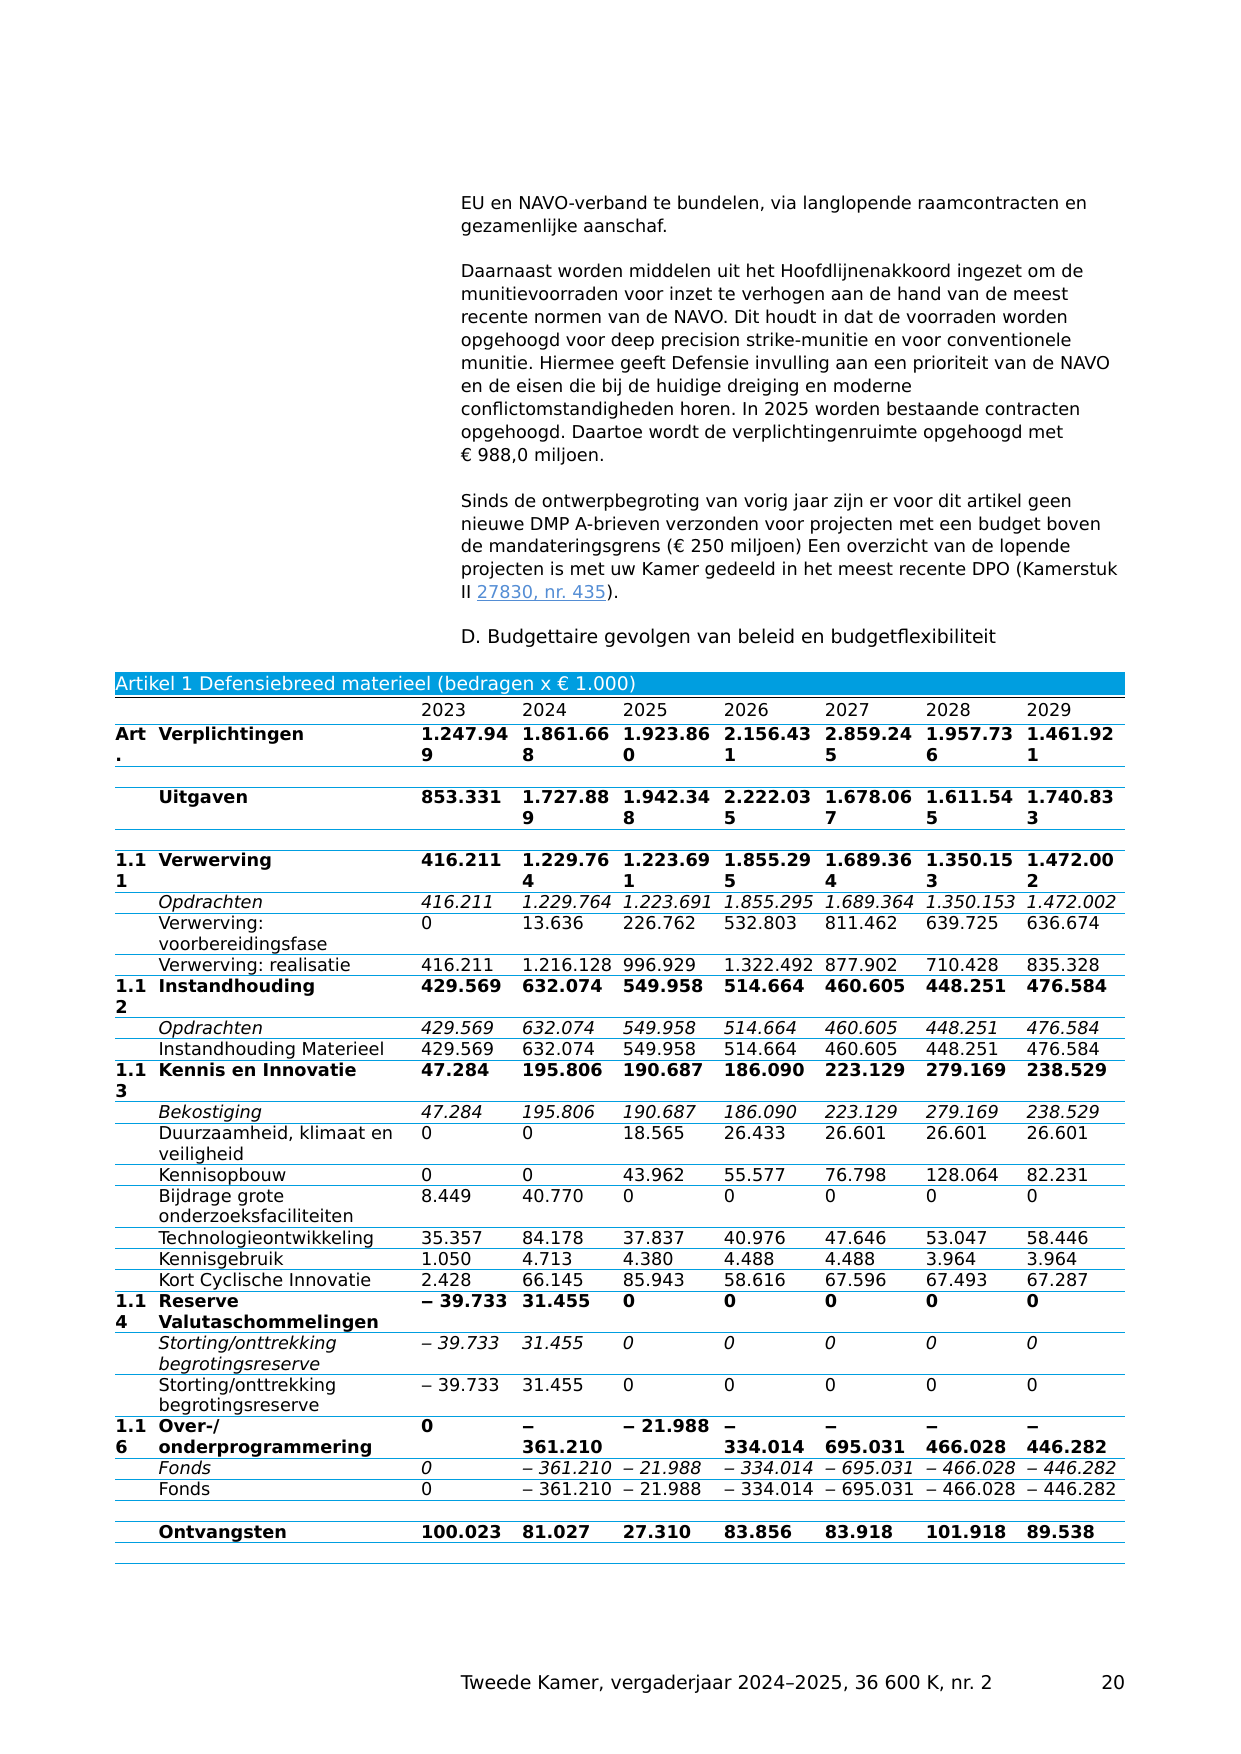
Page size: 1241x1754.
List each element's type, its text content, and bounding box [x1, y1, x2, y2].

table_cell Duurzaamheid, klimaat en veiligheid [155, 1124, 418, 1164]
table_cell 1.223.691 [620, 851, 721, 891]
table_cell Kennis en Innovatie [155, 1061, 418, 1101]
table_cell [620, 830, 721, 849]
table_cell 0 [418, 914, 519, 954]
text Daarnaast worden middelen uit het Hoofdlijnenakkoord ingezet om de munitievoorraden voor inzet te verhogen aan de hand van de meest recente normen van de NAVO. Dit houdt in dat de voorraden worden opgehoogd voor deep precision strike-munitie en voor conventionele munitie. Hiermee geeft Defensie invulling aan een prioriteit van de NAVO en de eisen die bij de huidige dreiging en moderne conflictomstandigheden horen. In 2025 worden bestaande contracten opgehoogd. Daartoe wordt de verplichtingenruimte opgehoogd met € 988,0 miljoen. [461, 259, 1125, 466]
table_cell 1.229.764 [519, 851, 620, 891]
table_cell [115, 1333, 155, 1374]
table_cell ‒ 334.014 [721, 1417, 822, 1458]
table_cell ‒ 39.733 [418, 1375, 519, 1416]
table_cell 1.855.295 [721, 893, 822, 912]
table_cell 448.251 [923, 1039, 1023, 1059]
table_cell 67.287 [1024, 1270, 1125, 1291]
table_cell 0 [620, 1292, 721, 1332]
table_cell 1.13 [115, 1061, 155, 1101]
table_cell 223.129 [822, 1102, 923, 1122]
table_cell 632.074 [519, 1039, 620, 1059]
table_cell [1024, 1543, 1125, 1563]
table_cell ‒ 361.210 [519, 1480, 620, 1500]
table_cell 4.713 [519, 1249, 620, 1269]
table_cell 1.472.002 [1024, 893, 1125, 912]
table_cell Art. [115, 725, 155, 766]
table_cell Kennisgebruik [155, 1249, 418, 1269]
table_cell 0 [923, 1333, 1023, 1374]
table_cell 429.569 [418, 1018, 519, 1038]
table_cell [115, 1039, 155, 1059]
table_cell 26.433 [721, 1124, 822, 1164]
table_cell 37.837 [620, 1228, 721, 1248]
table_cell 4.380 [620, 1249, 721, 1269]
table_cell 81.027 [519, 1522, 620, 1542]
table_cell [115, 1186, 155, 1227]
table_cell [115, 788, 155, 828]
table_cell 67.493 [923, 1270, 1023, 1291]
table_cell Kennisopbouw [155, 1165, 418, 1185]
table_cell 0 [822, 1375, 923, 1416]
table_cell 1.461.921 [1024, 725, 1125, 766]
table_cell [620, 1501, 721, 1521]
table_cell 26.601 [822, 1124, 923, 1164]
table_cell 195.806 [519, 1102, 620, 1122]
table_cell 549.958 [620, 1018, 721, 1038]
table_cell [155, 698, 418, 724]
table_cell 429.569 [418, 976, 519, 1017]
table_cell [721, 767, 822, 787]
table_cell 53.047 [923, 1228, 1023, 1248]
table_cell 1.861.668 [519, 725, 620, 766]
table_cell 636.674 [1024, 914, 1125, 954]
table_cell 448.251 [923, 976, 1023, 1017]
table_cell Bijdrage grote onderzoeksfaciliteiten [155, 1186, 418, 1227]
table_cell [519, 1501, 620, 1521]
text EU en NAVO-verband te bundelen, via langlopende raamcontracten en gezamenlijke aanschaf. [461, 191, 1125, 237]
table_cell 190.687 [620, 1102, 721, 1122]
table_cell 128.064 [923, 1165, 1023, 1185]
table_cell [1024, 767, 1125, 787]
table_cell Verwerving: voorbereidingsfase [155, 914, 418, 954]
table_cell 8.449 [418, 1186, 519, 1227]
table_cell [923, 1543, 1023, 1563]
table_cell 82.231 [1024, 1165, 1125, 1185]
table_cell [418, 1543, 519, 1563]
table_cell 2.222.035 [721, 788, 822, 828]
table_cell [115, 1501, 155, 1521]
table_cell 0 [620, 1186, 721, 1227]
table_cell 2.859.245 [822, 725, 923, 766]
table_cell Kort Cyclische Innovatie [155, 1270, 418, 1291]
table_cell 1.223.691 [620, 893, 721, 912]
table_cell ‒ 446.282 [1024, 1480, 1125, 1500]
table_cell 532.803 [721, 914, 822, 954]
table_cell [721, 1501, 822, 1521]
table_cell 26.601 [923, 1124, 1023, 1164]
table_cell 40.976 [721, 1228, 822, 1248]
table_cell 853.331 [418, 788, 519, 828]
table_cell ‒ 334.014 [721, 1480, 822, 1500]
table_cell 476.584 [1024, 1039, 1125, 1059]
table_cell 47.284 [418, 1061, 519, 1101]
table_cell [115, 1459, 155, 1479]
table_cell 514.664 [721, 976, 822, 1017]
table_cell [822, 767, 923, 787]
table_cell 0 [822, 1186, 923, 1227]
table_cell [115, 914, 155, 954]
table_cell 448.251 [923, 1018, 1023, 1038]
table_cell 0 [1024, 1375, 1125, 1416]
table_cell 1.050 [418, 1249, 519, 1269]
table_cell [155, 1543, 418, 1563]
table_cell Fonds [155, 1480, 418, 1500]
table_cell 514.664 [721, 1018, 822, 1038]
table_cell 89.538 [1024, 1522, 1125, 1542]
table_cell ‒ 695.031 [822, 1417, 923, 1458]
table_cell 429.569 [418, 1039, 519, 1059]
table_cell 0 [1024, 1186, 1125, 1227]
table_cell 460.605 [822, 976, 923, 1017]
table_cell 1.16 [115, 1417, 155, 1458]
table_cell [115, 698, 155, 724]
table_cell 549.958 [620, 976, 721, 1017]
table_cell ‒ 39.733 [418, 1292, 519, 1332]
table_cell Storting/onttrekking begrotingsreserve [155, 1375, 418, 1416]
table_cell 223.129 [822, 1061, 923, 1101]
table_cell Opdrachten [155, 1018, 418, 1038]
table_cell [155, 830, 418, 849]
table_cell 2023 [418, 698, 519, 724]
table_cell [519, 767, 620, 787]
table_cell [115, 955, 155, 975]
table_cell 31.455 [519, 1375, 620, 1416]
table_cell 0 [822, 1333, 923, 1374]
table_cell [155, 767, 418, 787]
table_cell 710.428 [923, 955, 1023, 975]
table_cell ‒ 21.988 [620, 1459, 721, 1479]
table_cell Over-/ onderprogrammering [155, 1417, 418, 1458]
table_cell 0 [923, 1292, 1023, 1332]
table_cell 66.145 [519, 1270, 620, 1291]
table_cell ‒ 21.988 [620, 1480, 721, 1500]
table_cell Uitgaven [155, 788, 418, 828]
table_cell 0 [721, 1333, 822, 1374]
table_cell [115, 1375, 155, 1416]
table_cell 35.357 [418, 1228, 519, 1248]
table_cell 4.488 [822, 1249, 923, 1269]
table_cell 1.740.833 [1024, 788, 1125, 828]
table_cell 26.601 [1024, 1124, 1125, 1164]
table_cell [923, 1501, 1023, 1521]
table_cell 0 [418, 1417, 519, 1458]
table_cell 238.529 [1024, 1061, 1125, 1101]
table_cell 47.284 [418, 1102, 519, 1122]
table_cell 1.472.002 [1024, 851, 1125, 891]
text Sinds de ontwerpbegroting van vorig jaar zijn er voor dit artikel geen nieuwe DMP A-brieven verzonden voor projecten met een budget boven de mandateringsgrens (€ 250 miljoen) Een overzicht van de lopende projecten is met uw Kamer gedeeld in het meest recente DPO (Kamerstuk II 27830, nr. 435). [461, 489, 1125, 603]
table_cell 1.957.736 [923, 725, 1023, 766]
table_cell 100.023 [418, 1522, 519, 1542]
table_cell [115, 1165, 155, 1185]
table_cell 2.156.431 [721, 725, 822, 766]
table_cell 0 [418, 1480, 519, 1500]
table_cell 0 [519, 1165, 620, 1185]
table_cell [1024, 830, 1125, 849]
table_cell ‒ 334.014 [721, 1459, 822, 1479]
table_cell [822, 830, 923, 849]
table_cell 0 [620, 1375, 721, 1416]
table_cell 67.596 [822, 1270, 923, 1291]
table_cell 0 [1024, 1292, 1125, 1332]
table_cell 476.584 [1024, 1018, 1125, 1038]
table_cell 0 [418, 1165, 519, 1185]
table_cell [115, 893, 155, 912]
table_cell 0 [721, 1292, 822, 1332]
table_cell 186.090 [721, 1061, 822, 1101]
table_cell [1024, 1501, 1125, 1521]
table_cell 195.806 [519, 1061, 620, 1101]
table_cell 1.923.860 [620, 725, 721, 766]
table_cell Storting/onttrekking begrotingsreserve [155, 1333, 418, 1374]
table_cell [418, 1501, 519, 1521]
table_cell 835.328 [1024, 955, 1125, 975]
table_cell [115, 1228, 155, 1248]
table_cell 1.611.545 [923, 788, 1023, 828]
table_cell 31.455 [519, 1333, 620, 1374]
table_cell [115, 1480, 155, 1500]
table_cell 1.229.764 [519, 893, 620, 912]
table_cell [155, 1501, 418, 1521]
table_cell 27.310 [620, 1522, 721, 1542]
table_cell Verwerving [155, 851, 418, 891]
table_cell 460.605 [822, 1039, 923, 1059]
table_cell 1.247.949 [418, 725, 519, 766]
table_cell [923, 830, 1023, 849]
table_cell [620, 1543, 721, 1563]
table_cell ‒ 466.028 [923, 1417, 1023, 1458]
table_cell 0 [519, 1124, 620, 1164]
table_cell 3.964 [1024, 1249, 1125, 1269]
table_cell [721, 1543, 822, 1563]
table_cell [822, 1501, 923, 1521]
table_cell ‒ 466.028 [923, 1480, 1023, 1500]
table_cell 460.605 [822, 1018, 923, 1038]
title D. Budgettaire gevolgen van beleid en budgetflexibiliteit [461, 626, 1125, 648]
table_cell Instandhouding [155, 976, 418, 1017]
table_cell 632.074 [519, 976, 620, 1017]
table_cell 83.918 [822, 1522, 923, 1542]
table_cell 2025 [620, 698, 721, 724]
table_cell 84.178 [519, 1228, 620, 1248]
table_cell [822, 1543, 923, 1563]
table_cell 40.770 [519, 1186, 620, 1227]
table_cell 13.636 [519, 914, 620, 954]
table_cell 2027 [822, 698, 923, 724]
table_cell 0 [1024, 1333, 1125, 1374]
table_cell 0 [418, 1124, 519, 1164]
table_cell Opdrachten [155, 893, 418, 912]
table_cell 1.689.364 [822, 893, 923, 912]
table_cell ‒ 446.282 [1024, 1459, 1125, 1479]
table_cell 1.350.153 [923, 893, 1023, 912]
table_cell 0 [721, 1186, 822, 1227]
table_cell 1.11 [115, 851, 155, 891]
table_cell 0 [721, 1375, 822, 1416]
table_cell ‒ 39.733 [418, 1333, 519, 1374]
table_cell ‒ 446.282 [1024, 1417, 1125, 1458]
table_cell Instandhouding Materieel [155, 1039, 418, 1059]
table_cell 476.584 [1024, 976, 1125, 1017]
table_cell ‒ 21.988 [620, 1417, 721, 1458]
table_cell 877.902 [822, 955, 923, 975]
table_cell 2028 [923, 698, 1023, 724]
table_cell [115, 1124, 155, 1164]
table_cell 2026 [721, 698, 822, 724]
table_cell Bekostiging [155, 1102, 418, 1122]
table_cell [115, 1249, 155, 1269]
table_cell 4.488 [721, 1249, 822, 1269]
table_cell [115, 767, 155, 787]
table_cell 1.12 [115, 976, 155, 1017]
table_cell 811.462 [822, 914, 923, 954]
table_cell ‒ 695.031 [822, 1459, 923, 1479]
table_cell 1.322.492 [721, 955, 822, 975]
table_cell [115, 1018, 155, 1038]
table_cell 1.350.153 [923, 851, 1023, 891]
table_cell [115, 1522, 155, 1542]
table_cell [519, 830, 620, 849]
table_cell 2029 [1024, 698, 1125, 724]
table_cell 632.074 [519, 1018, 620, 1038]
table_cell [721, 830, 822, 849]
table_cell 186.090 [721, 1102, 822, 1122]
table_cell 1.678.067 [822, 788, 923, 828]
table_cell 1.942.348 [620, 788, 721, 828]
table_cell 279.169 [923, 1061, 1023, 1101]
table_cell 58.446 [1024, 1228, 1125, 1248]
table_cell 639.725 [923, 914, 1023, 954]
table_cell 31.455 [519, 1292, 620, 1332]
table_cell Technologieontwikkeling [155, 1228, 418, 1248]
table_cell 996.929 [620, 955, 721, 975]
table_cell 0 [418, 1459, 519, 1479]
table_cell 549.958 [620, 1039, 721, 1059]
table_cell [115, 1102, 155, 1122]
table_cell [418, 830, 519, 849]
table_cell 226.762 [620, 914, 721, 954]
table_cell 83.856 [721, 1522, 822, 1542]
table_cell 1.216.128 [519, 955, 620, 975]
table_cell 1.689.364 [822, 851, 923, 891]
table_cell 1.855.295 [721, 851, 822, 891]
table_cell Reserve Valutaschommelingen [155, 1292, 418, 1332]
table_cell 416.211 [418, 955, 519, 975]
table_cell [115, 830, 155, 849]
table_cell 279.169 [923, 1102, 1023, 1122]
table_cell Fonds [155, 1459, 418, 1479]
table_cell 2.428 [418, 1270, 519, 1291]
table_cell [620, 767, 721, 787]
table_cell [519, 1543, 620, 1563]
table_cell 85.943 [620, 1270, 721, 1291]
table_cell 416.211 [418, 893, 519, 912]
table_cell 47.646 [822, 1228, 923, 1248]
table_cell 43.962 [620, 1165, 721, 1185]
table_cell 1.14 [115, 1292, 155, 1332]
table_cell 2024 [519, 698, 620, 724]
table_cell 101.918 [923, 1522, 1023, 1542]
table_cell ‒ 695.031 [822, 1480, 923, 1500]
table_cell 18.565 [620, 1124, 721, 1164]
table_cell ‒ 361.210 [519, 1459, 620, 1479]
table_cell 0 [923, 1186, 1023, 1227]
table_cell ‒ 466.028 [923, 1459, 1023, 1479]
table_cell 238.529 [1024, 1102, 1125, 1122]
table_cell [115, 1543, 155, 1563]
table_cell Ontvangsten [155, 1522, 418, 1542]
table_cell 1.727.889 [519, 788, 620, 828]
table_cell [115, 1270, 155, 1291]
table_cell 3.964 [923, 1249, 1023, 1269]
table_cell 55.577 [721, 1165, 822, 1185]
table_cell [923, 767, 1023, 787]
table_cell 416.211 [418, 851, 519, 891]
table_cell 0 [822, 1292, 923, 1332]
table_cell 58.616 [721, 1270, 822, 1291]
table_cell 0 [620, 1333, 721, 1374]
table_cell ‒ 361.210 [519, 1417, 620, 1458]
table_cell [418, 767, 519, 787]
table_cell 0 [923, 1375, 1023, 1416]
table_cell Verwerving: realisatie [155, 955, 418, 975]
table_cell 190.687 [620, 1061, 721, 1101]
table_cell 76.798 [822, 1165, 923, 1185]
table_cell Verplichtingen [155, 725, 418, 766]
table_cell 514.664 [721, 1039, 822, 1059]
